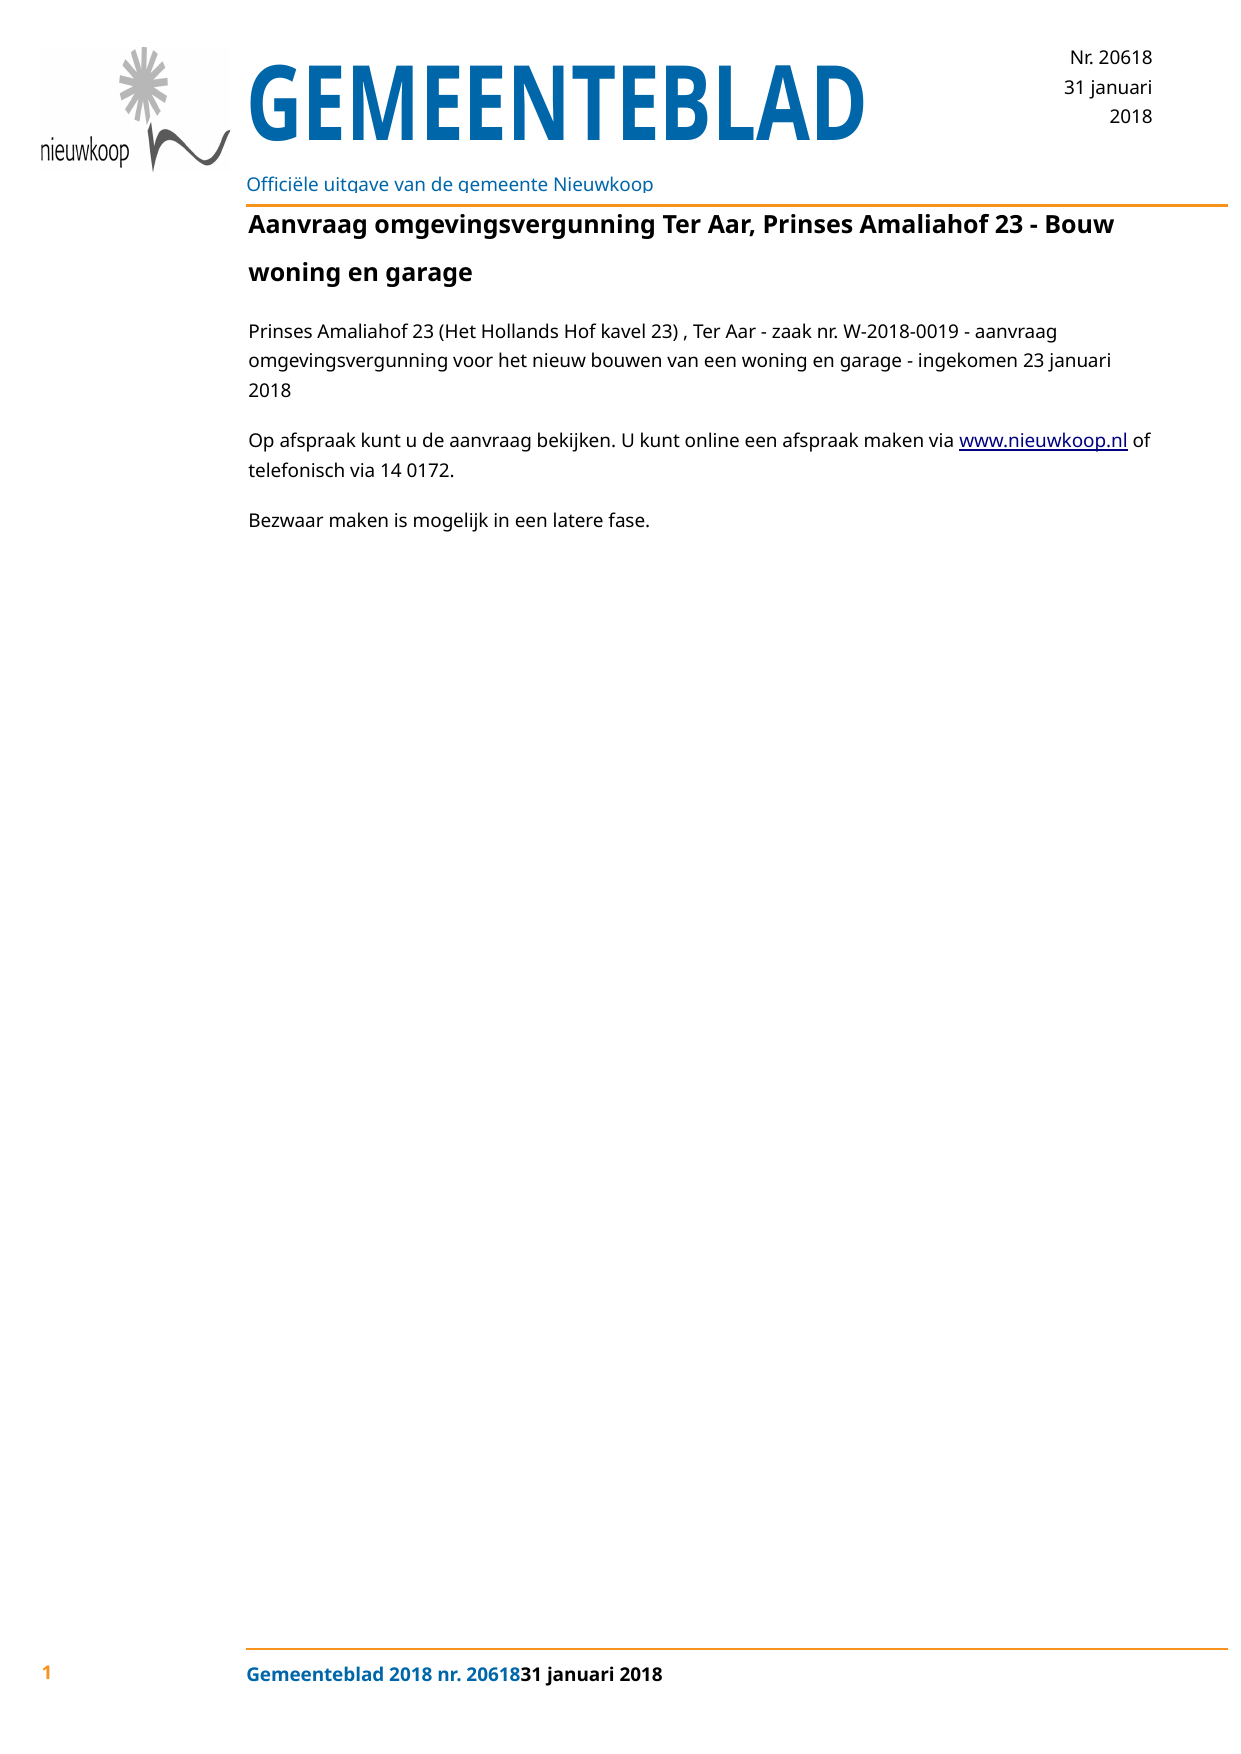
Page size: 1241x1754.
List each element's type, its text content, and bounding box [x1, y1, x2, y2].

text Aanvraag omgevingsvergunning Ter Aar, Prinses Amaliahof 23 - Bouw woning en garage [248, 207, 1152, 288]
text Op afspraak kunt u de aanvraag bekijken. U kunt online een afspraak maken via www.nieuwkoop.nl of telefonisch via 14 0172. [248, 427, 1152, 483]
text Bezwaar maken is mogelijk in een latere fase. [248, 507, 1152, 533]
text Prinses Amaliahof 23 (Het Hollands Hof kavel 23) , Ter Aar - zaak nr. W-2018-0019 - aanvraag omgevingsvergunning voor het nieuw bouwen van een woning en garage - ingekomen 23 januari 2018 [248, 318, 1152, 403]
picture [41, 47, 231, 172]
